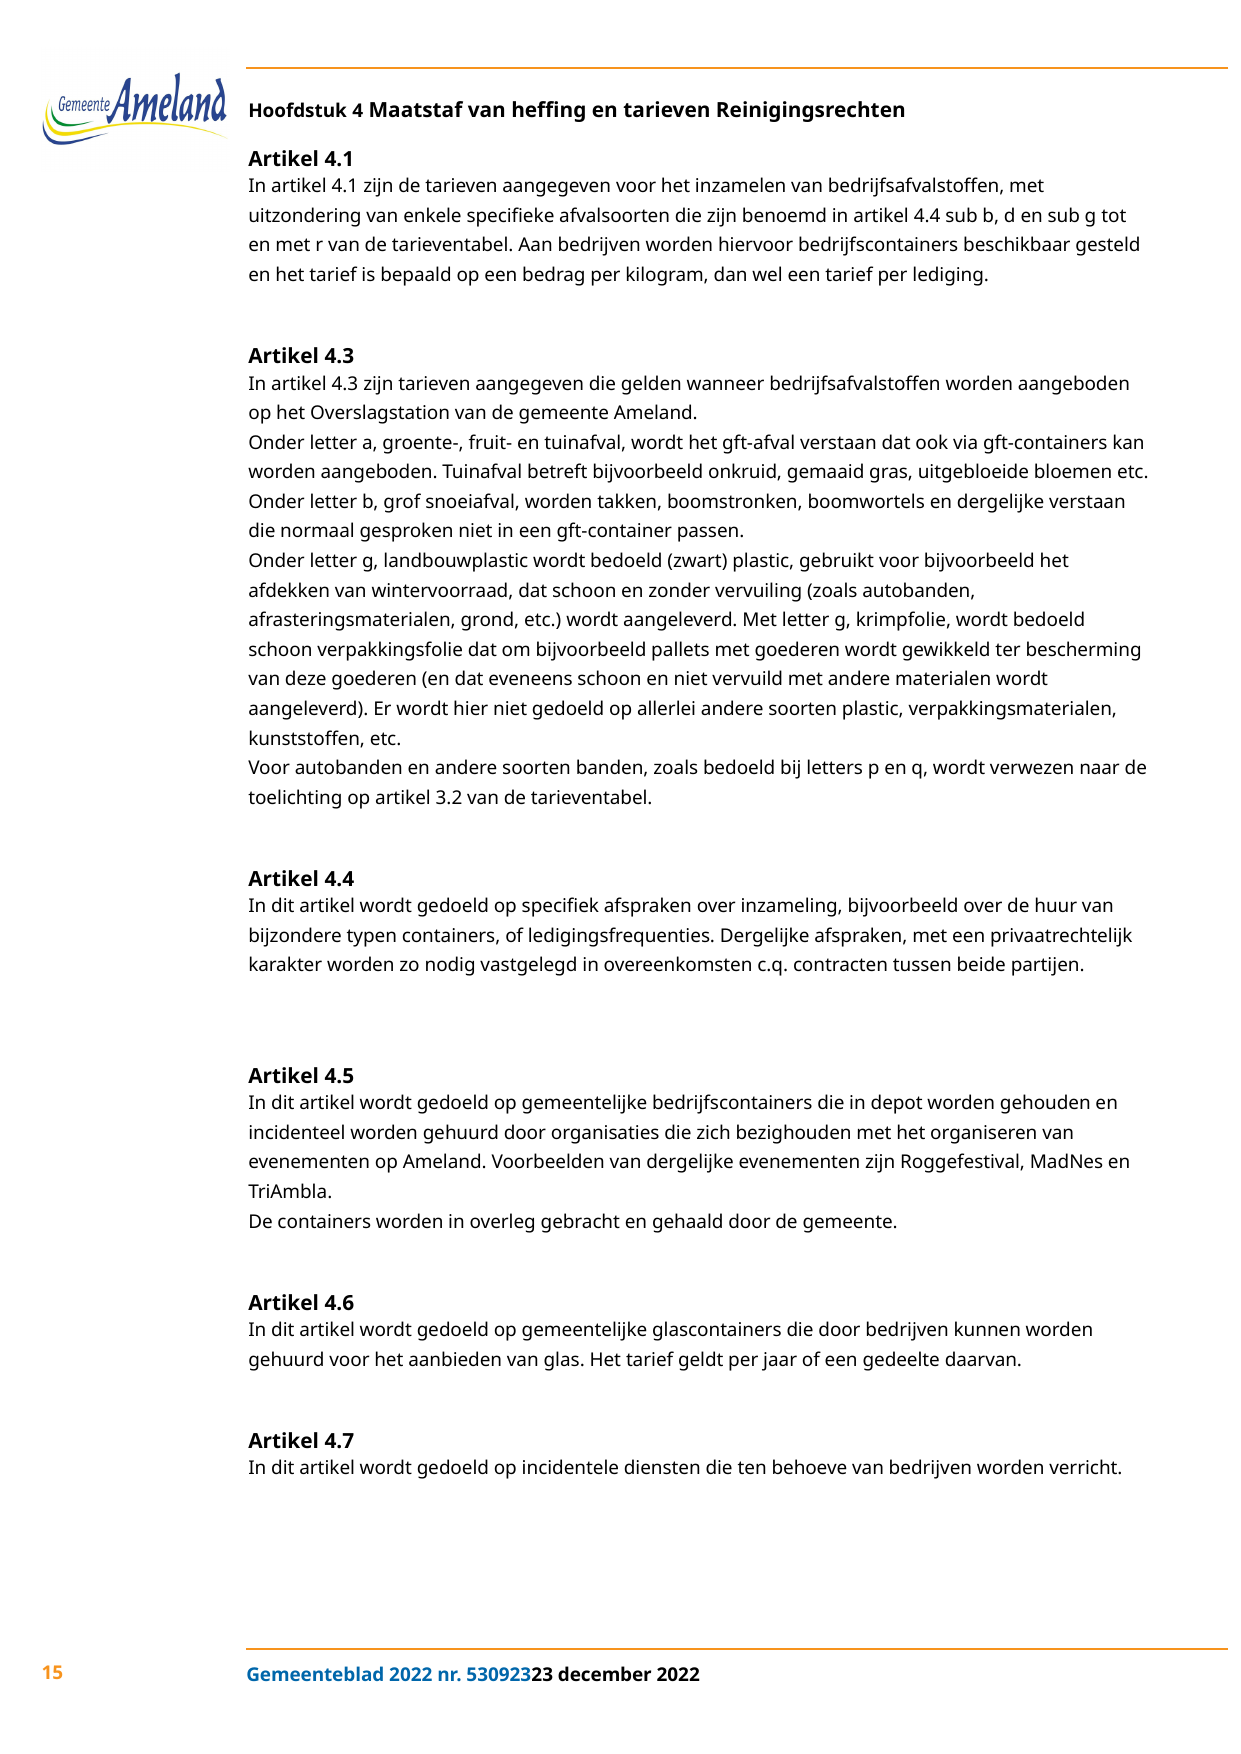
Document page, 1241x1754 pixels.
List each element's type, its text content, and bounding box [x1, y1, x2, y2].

text In dit artikel wordt gedoeld op gemeentelijke glascontainers die door bedrijven kunnen worden gehuurd voor het aanbieden van glas. Het tarief geldt per jaar of een gedeelte daarvan. [248, 1316, 1152, 1372]
text Artikel 4.6 [248, 1288, 1152, 1316]
text In dit artikel wordt gedoeld op specifiek afspraken over inzameling, bijvoorbeeld over de huur van bijzondere typen containers, of ledigingsfrequenties. Dergelijke afspraken, met een privaatrechtelijk karakter worden zo nodig vastgelegd in overeenkomsten c.q. contracten tussen beide partijen. [248, 892, 1152, 977]
text Artikel 4.4 [248, 864, 1152, 892]
text In artikel 4.1 zijn de tarieven aangegeven voor het inzamelen van bedrijfsafvalstoffen, met uitzondering van enkele specifieke afvalsoorten die zijn benoemd in artikel 4.4 sub b, d en sub g tot en met r van de tarieventabel. Aan bedrijven worden hiervoor bedrijfscontainers beschikbaar gesteld en het tarief is bepaald op een bedrag per kilogram, dan wel een tarief per lediging. [248, 172, 1152, 287]
picture [41, 47, 231, 172]
text Artikel 4.5 [248, 1061, 1152, 1089]
text In dit artikel wordt gedoeld op gemeentelijke bedrijfscontainers die in depot worden gehouden en incidenteel worden gehuurd door organisaties die zich bezighouden met het organiseren van evenementen op Ameland. Voorbeelden van dergelijke evenementen zijn Roggefestival, MadNes en TriAmbla. [248, 1089, 1152, 1204]
text Voor autobanden en andere soorten banden, zoals bedoeld bij letters p en q, wordt verwezen naar de toelichting op artikel 3.2 van de tarieventabel. [248, 754, 1152, 809]
text Onder letter g, landbouwplastic wordt bedoeld (zwart) plastic, gebruikt voor bijvoorbeeld het afdekken van wintervoorraad, dat schoon en zonder vervuiling (zoals autobanden, afrasteringsmaterialen, grond, etc.) wordt aangeleverd. Met letter g, krimpfolie, wordt bedoeld schoon verpakkingsfolie dat om bijvoorbeeld pallets met goederen wordt gewikkeld ter bescherming van deze goederen (en dat eveneens schoon en niet vervuild met andere materialen wordt aangeleverd). Er wordt hier niet gedoeld op allerlei andere soorten plastic, verpakkingsmaterialen, kunststoffen, etc. [248, 547, 1152, 750]
text De containers worden in overleg gebracht en gehaald door de gemeente. [248, 1208, 1152, 1233]
text In artikel 4.3 zijn tarieven aangegeven die gelden wanneer bedrijfsafvalstoffen worden aangeboden op het Overslagstation van de gemeente Ameland. [248, 370, 1152, 425]
text Onder letter a, groente-, fruit- en tuinafval, wordt het gft-afval verstaan dat ook via gft-containers kan worden aangeboden. Tuinafval betreft bijvoorbeeld onkruid, gemaaid gras, uitgebloeide bloemen etc. [248, 429, 1152, 484]
text Artikel 4.3 [248, 341, 1152, 370]
text Onder letter b, grof snoeiafval, worden takken, boomstronken, boomwortels en dergelijke verstaan die normaal gesproken niet in een gft-container passen. [248, 488, 1152, 543]
text In dit artikel wordt gedoeld op incidentele diensten die ten behoeve van bedrijven worden verricht. [248, 1454, 1152, 1480]
text Artikel 4.1 [248, 144, 1152, 172]
text Hoofdstuk 4 Maatstaf van heffing en tarieven Reinigingsrechten [248, 95, 1152, 123]
text Artikel 4.7 [248, 1426, 1152, 1454]
